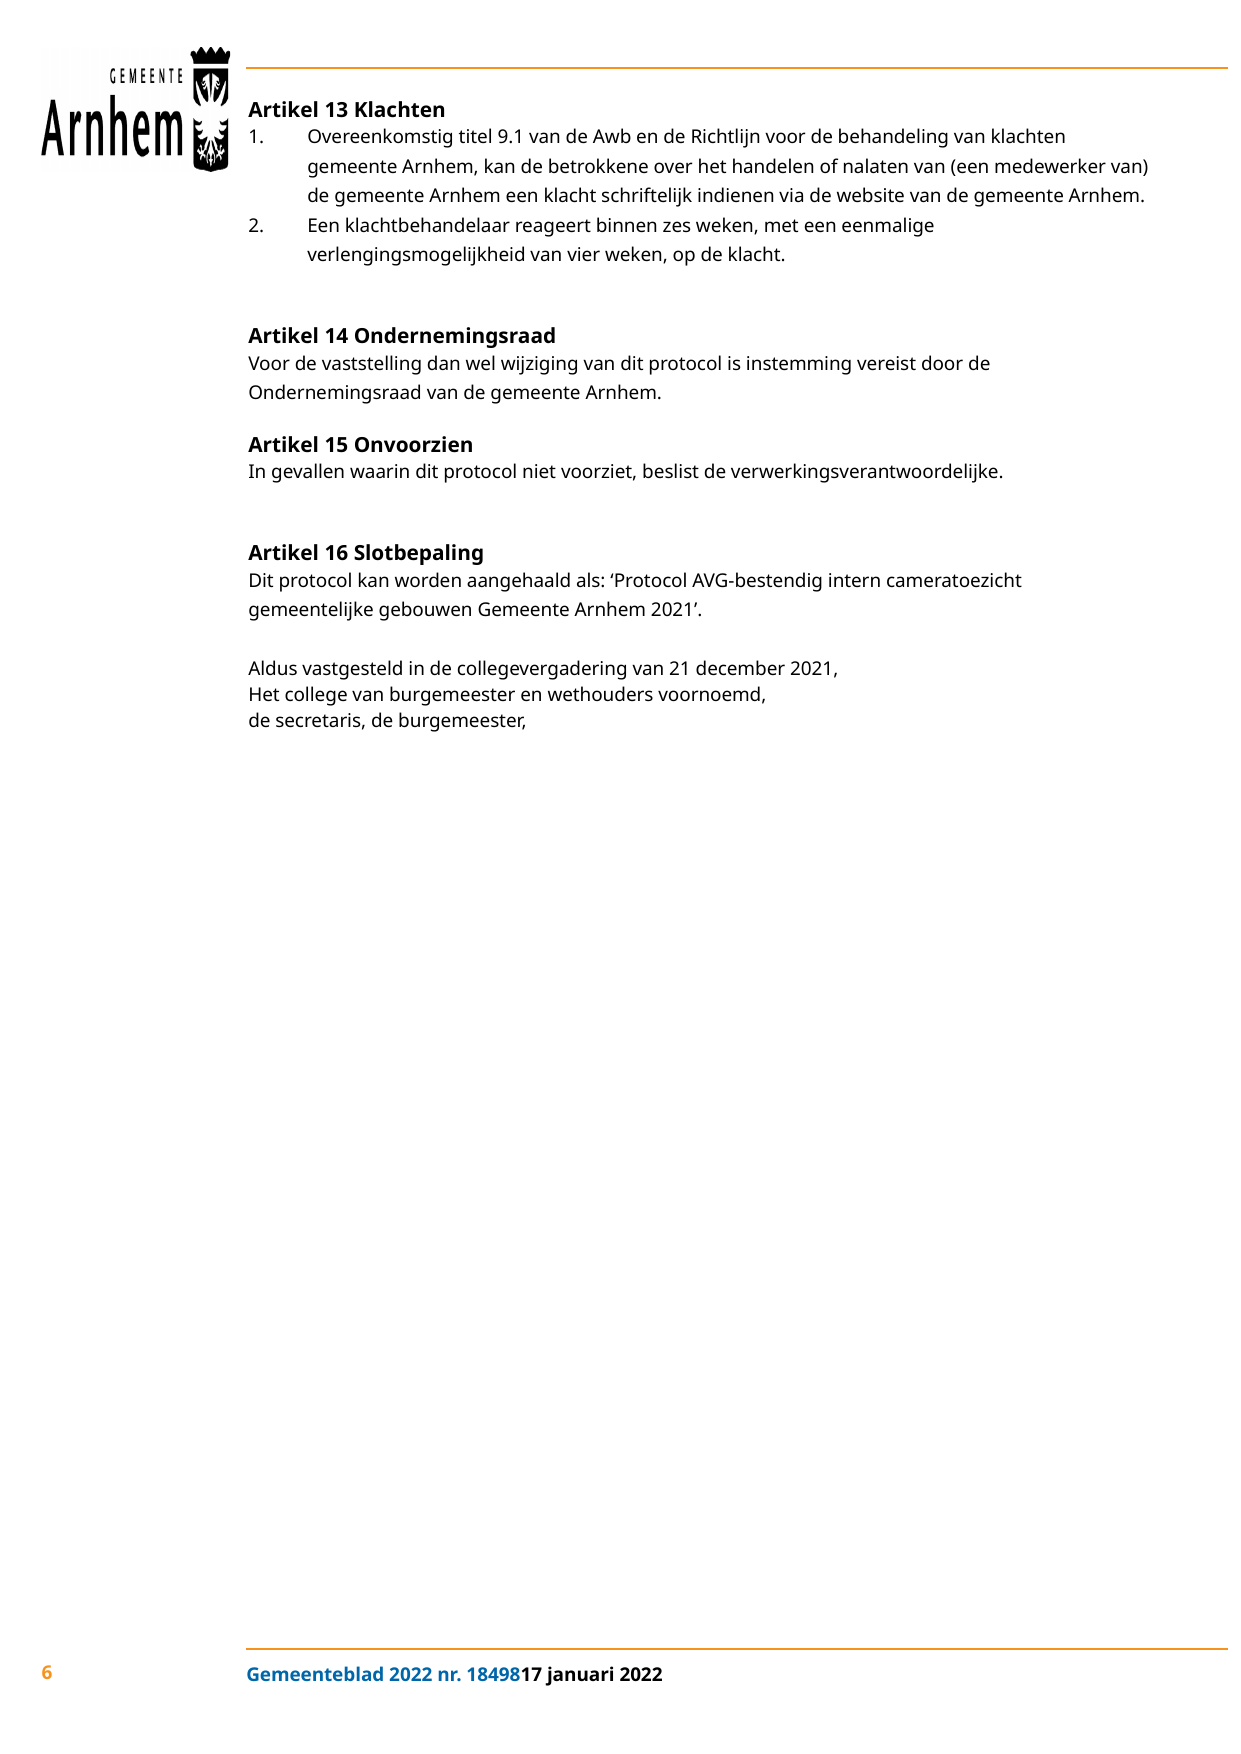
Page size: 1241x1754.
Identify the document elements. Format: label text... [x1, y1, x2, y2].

text Artikel 15 Onvoorzien [248, 430, 1152, 458]
text Artikel 13 Klachten [248, 95, 1152, 123]
text Artikel 14 Ondernemingsraad [248, 322, 1152, 350]
text Artikel 16 Slotbepaling [248, 538, 1152, 567]
picture [41, 47, 231, 172]
list Een klachtbehandelaar reageert binnen zes weken, met een eenmalige verlengingsmogelijkheid van vier weken, op de klacht. [248, 212, 1152, 267]
text Dit protocol kan worden aangehaald als: ‘Protocol AVG-bestendig intern cameratoezicht gemeentelijke gebouwen Gemeente Arnhem 2021’. [248, 567, 1152, 622]
text de secretaris, de burgemeester, [248, 707, 1152, 733]
text Het college van burgemeester en wethouders voornoemd, [248, 681, 1152, 707]
text Aldus vastgesteld in de collegevergadering van 21 december 2021, [248, 656, 1152, 681]
text In gevallen waarin dit protocol niet voorziet, beslist de verwerkingsverantwoordelijke. [248, 458, 1152, 484]
list Overeenkomstig titel 9.1 van de Awb en de Richtlijn voor de behandeling van klachten gemeente Arnhem, kan de betrokkene over het handelen of nalaten van (een medewerker van) de gemeente Arnhem een klacht schriftelijk indienen via de website van de gemeente Arnhem. [248, 123, 1152, 208]
text Voor de vaststelling dan wel wijziging van dit protocol is instemming vereist door de Ondernemingsraad van de gemeente Arnhem. [248, 350, 1152, 405]
